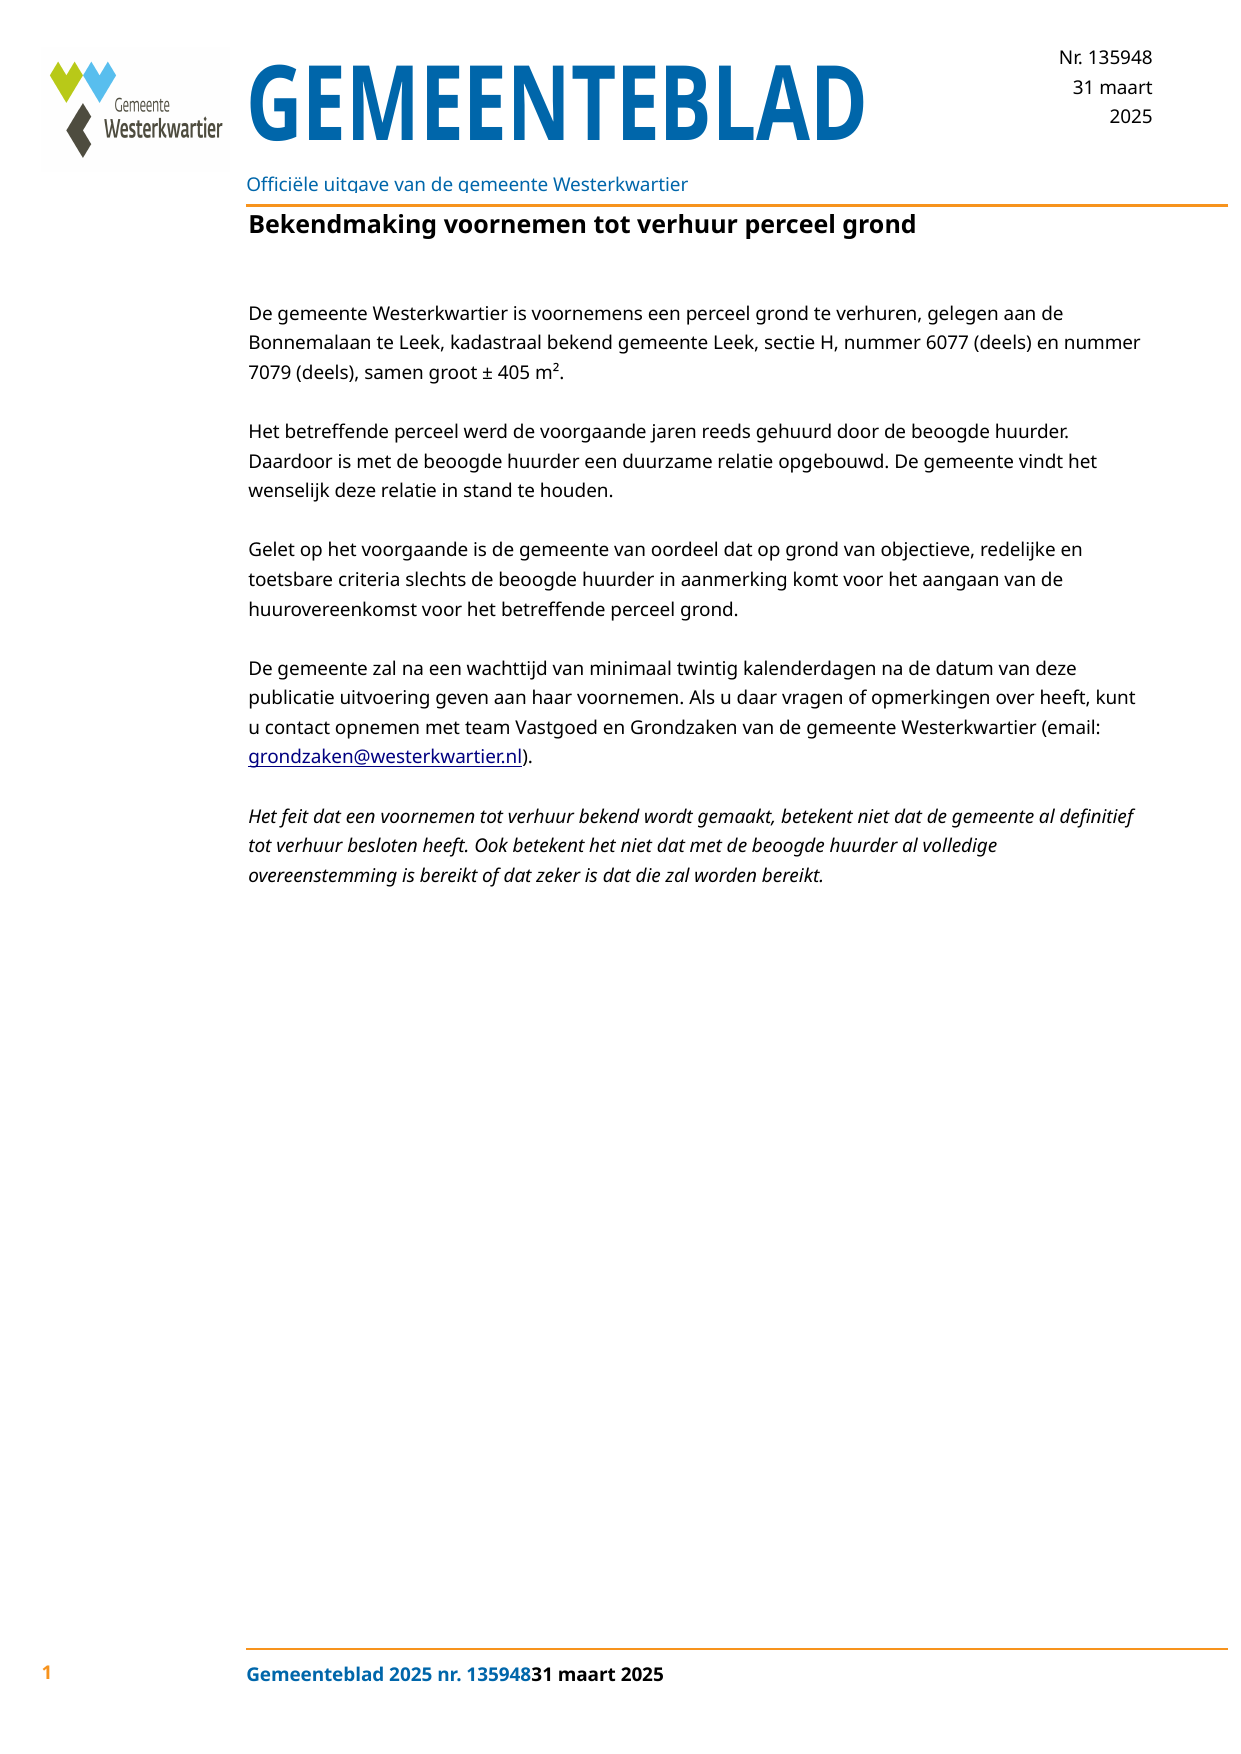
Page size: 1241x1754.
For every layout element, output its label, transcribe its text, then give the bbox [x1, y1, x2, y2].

text Het feit dat een voornemen tot verhuur bekend wordt gemaakt, betekent niet dat de gemeente al definitief tot verhuur besloten heeft. Ook betekent het niet dat met de beoogde huurder al volledige overeenstemming is bereikt of dat zeker is dat die zal worden bereikt. [248, 803, 1152, 888]
text De gemeente Westerkwartier is voornemens een perceel grond te verhuren, gelegen aan de Bonnemalaan te Leek, kadastraal bekend gemeente Leek, sectie H, nummer 6077 (deels) en nummer 7079 (deels), samen groot ± 405 m². [248, 300, 1152, 385]
text Gelet op het voorgaande is de gemeente van oordeel dat op grond van objectieve, redelijke en toetsbare criteria slechts de beoogde huurder in aanmerking komt voor het aangaan van de huurovereenkomst voor het betreffende perceel grond. [248, 537, 1152, 621]
text Het betreffende perceel werd de voorgaande jaren reeds gehuurd door de beoogde huurder. Daardoor is met de beoogde huurder een duurzame relatie opgebouwd. De gemeente vindt het wenselijk deze relatie in stand te houden. [248, 418, 1152, 503]
text De gemeente zal na een wachttijd van minimaal twintig kalenderdagen na de datum van deze publicatie uitvoering geven aan haar voornemen. Als u daar vragen of opmerkingen over heeft, kunt u contact opnemen met team Vastgoed en Grondzaken van de gemeente Westerkwartier (email: grondzaken@westerkwartier.nl). [248, 655, 1152, 769]
picture [41, 47, 231, 172]
text Bekendmaking voornemen tot verhuur perceel grond [248, 207, 1152, 241]
